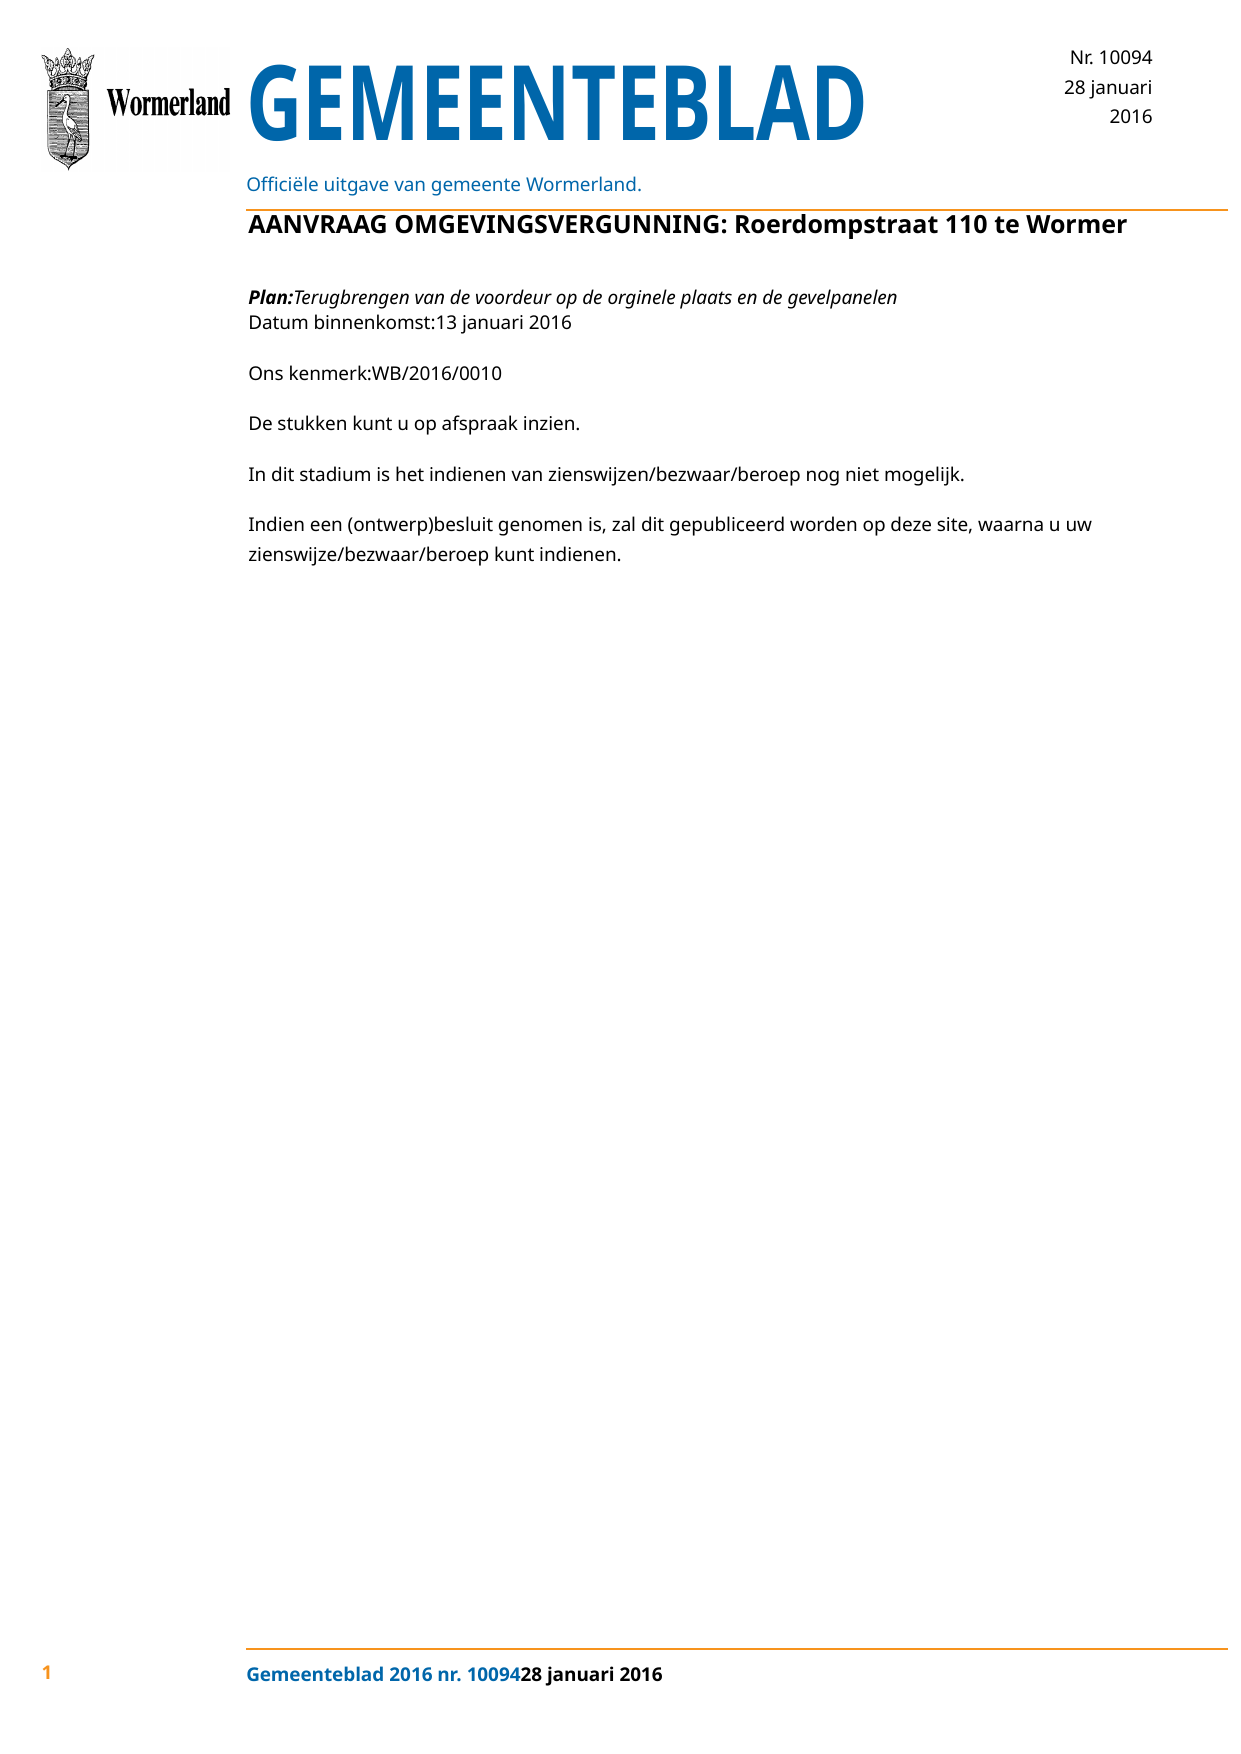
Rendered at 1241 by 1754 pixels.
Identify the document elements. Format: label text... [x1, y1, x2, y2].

text Indien een (ontwerp)besluit genomen is, zal dit gepubliceerd worden op deze site, waarna u uw zienswijze/bezwaar/beroep kunt indienen. [248, 511, 1152, 567]
text Datum binnenkomst:13 januari 2016 [248, 309, 1152, 335]
text In dit stadium is het indienen van zienswijzen/bezwaar/beroep nog niet mogelijk. [248, 461, 1152, 487]
text Plan:Terugbrengen van de voordeur op de orginele plaats en de gevelpanelen [248, 284, 1152, 309]
picture [41, 47, 231, 172]
text De stukken kunt u op afspraak inzien. [248, 410, 1152, 436]
text AANVRAAG OMGEVINGSVERGUNNING: Roerdompstraat 110 te Wormer [248, 211, 1152, 241]
text Ons kenmerk:WB/2016/0010 [248, 360, 1152, 386]
